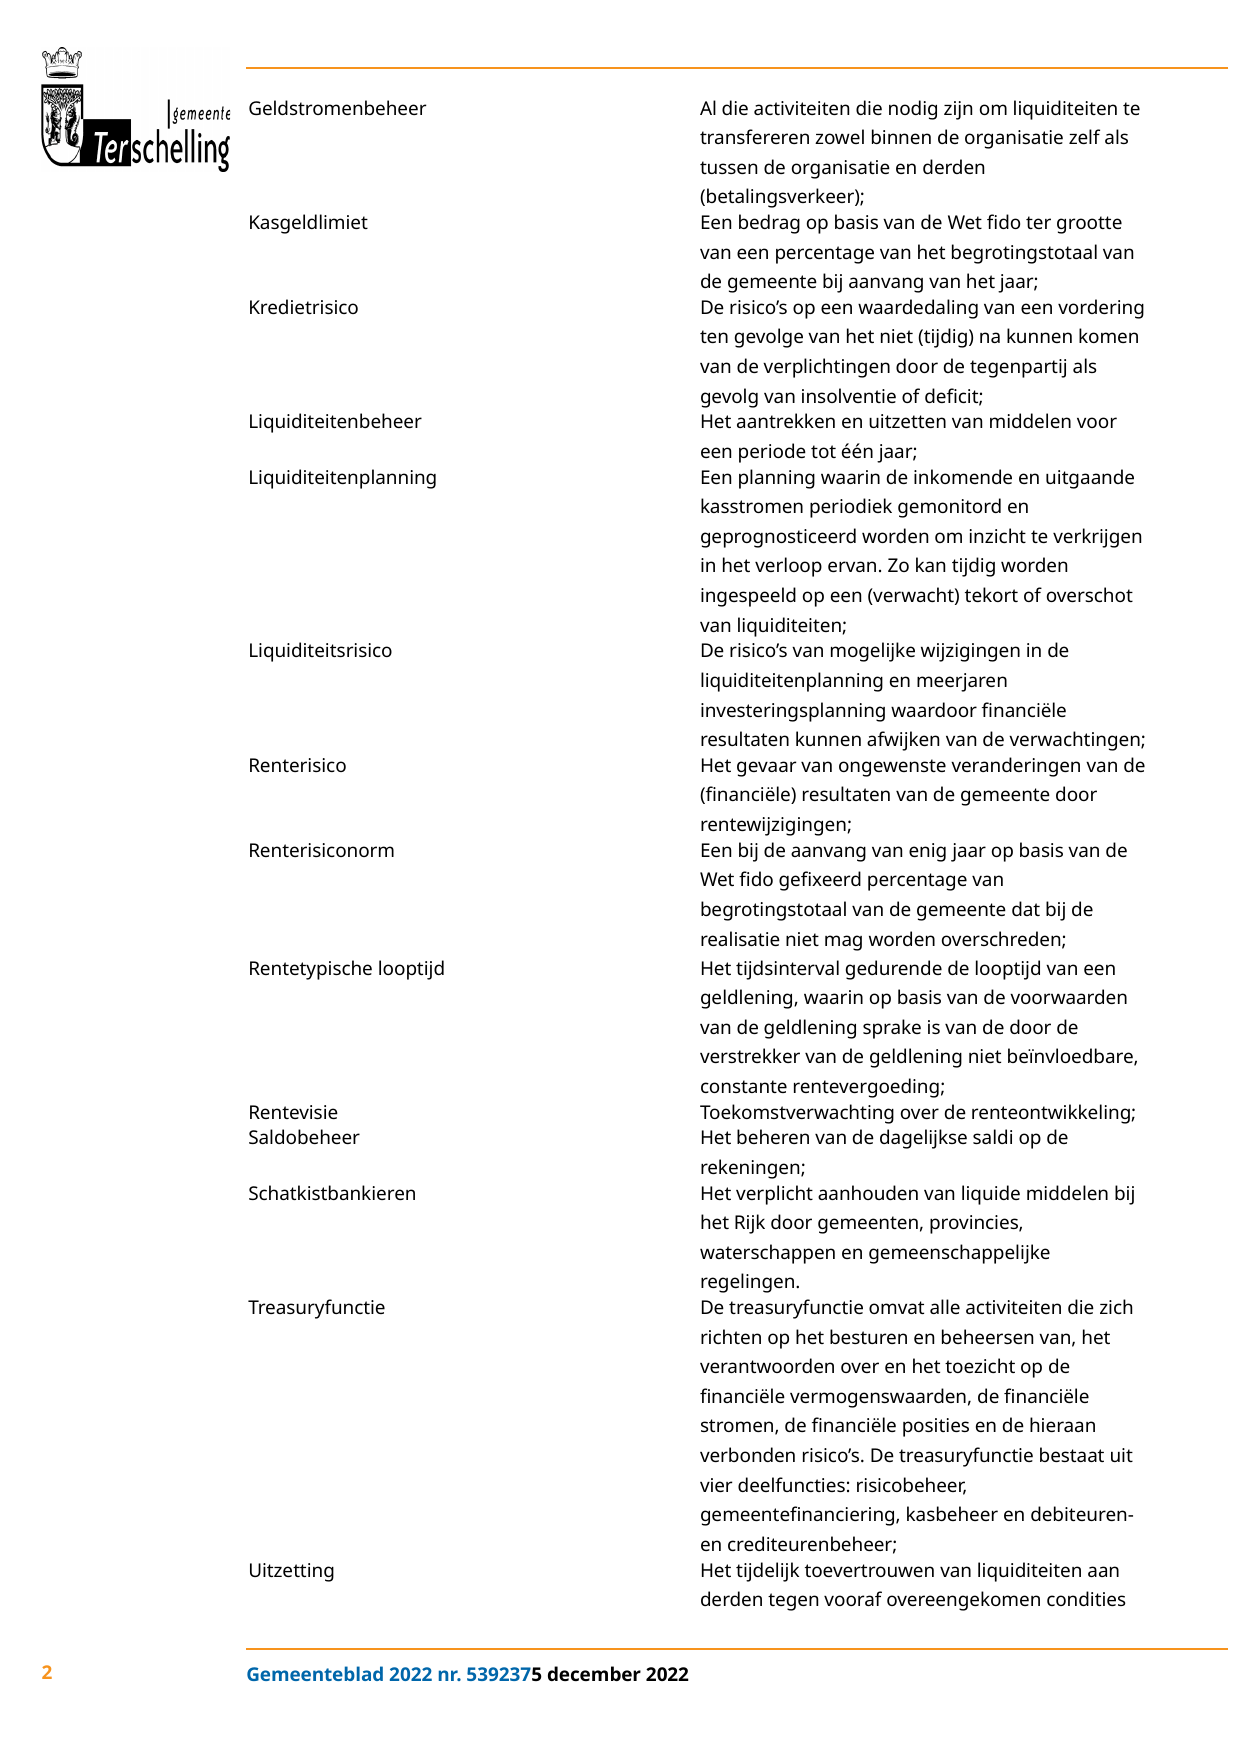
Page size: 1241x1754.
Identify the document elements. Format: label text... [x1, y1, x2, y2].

table_cell De risico’s op een waardedaling van een vordering ten gevolge van het niet (tijdig) na kunnen komen van de verplichtingen door de tegenpartij als gevolg van insolventie of deficit; [700, 294, 1152, 409]
table_cell Een planning waarin de inkomende en uitgaande kasstromen periodiek gemonitord en geprognosticeerd worden om inzicht te verkrijgen in het verloop ervan. Zo kan tijdig worden ingespeeld op een (verwacht) tekort of overschot van liquiditeiten; [700, 464, 1152, 638]
table_cell De treasuryfunctie omvat alle activiteiten die zich richten op het besturen en beheersen van, het verantwoorden over en het toezicht op de financiële vermogenswaarden, de financiële stromen, de financiële posities en de hieraan verbonden risico’s. De treasuryfunctie bestaat uit vier deelfuncties: risicobeheer, gemeentefinanciering, kasbeheer en debiteuren- en crediteurenbeheer; [700, 1294, 1152, 1557]
table_cell Een bedrag op basis van de Wet fido ter grootte van een percentage van het begrotingstotaal van de gemeente bij aanvang van het jaar; [700, 209, 1152, 294]
table_header Het tijdsinterval gedurende de looptijd van een geldlening, waarin op basis van de voorwaarden van de geldlening sprake is van de door de verstrekker van de geldlening niet beïnvloedbare, constante rentevergoeding; [700, 955, 1152, 1099]
table_cell Schatkistbankieren [248, 1180, 700, 1294]
table_cell Het gevaar van ongewenste veranderingen van de (financiële) resultaten van de gemeente door rentewijzigingen; [700, 752, 1152, 837]
table_cell Het beheren van de dagelijkse saldi op de rekeningen; [700, 1125, 1152, 1180]
table_cell Rentevisie [248, 1099, 700, 1124]
table_cell Kredietrisico [248, 294, 700, 409]
table_cell Liquiditeitsrisico [248, 638, 700, 752]
table_cell Geldstromenbeheer [248, 95, 700, 209]
table_cell Renterisiconorm [248, 837, 700, 951]
table_cell Al die activiteiten die nodig zijn om liquiditeiten te transfereren zowel binnen de organisatie zelf als tussen de organisatie en derden (betalingsverkeer); [700, 95, 1152, 209]
table_cell Toekomstverwachting over de renteontwikkeling; [700, 1099, 1152, 1124]
table_cell Liquiditeitenplanning [248, 464, 700, 638]
table_cell Treasuryfunctie [248, 1294, 700, 1557]
picture [41, 47, 231, 172]
table_cell Kasgeldlimiet [248, 209, 700, 294]
table_cell Liquiditeitenbeheer [248, 409, 700, 464]
table_cell Het verplicht aanhouden van liquide middelen bij het Rijk door gemeenten, provincies, waterschappen en gemeenschappelijke regelingen. [700, 1180, 1152, 1294]
table_cell Uitzetting [248, 1557, 700, 1612]
table_cell Saldobeheer [248, 1125, 700, 1180]
table_cell Het aantrekken en uitzetten van middelen voor een periode tot één jaar; [700, 409, 1152, 464]
table_cell Een bij de aanvang van enig jaar op basis van de Wet fido gefixeerd percentage van begrotingstotaal van de gemeente dat bij de realisatie niet mag worden overschreden; [700, 837, 1152, 951]
table_cell Het tijdelijk toevertrouwen van liquiditeiten aan derden tegen vooraf overeengekomen condities [700, 1557, 1152, 1612]
table_cell Renterisico [248, 752, 700, 837]
table_cell De risico’s van mogelijke wijzigingen in de liquiditeitenplanning en meerjaren investeringsplanning waardoor financiële resultaten kunnen afwijken van de verwachtingen; [700, 638, 1152, 752]
table_header Rentetypische looptijd [248, 955, 700, 1099]
